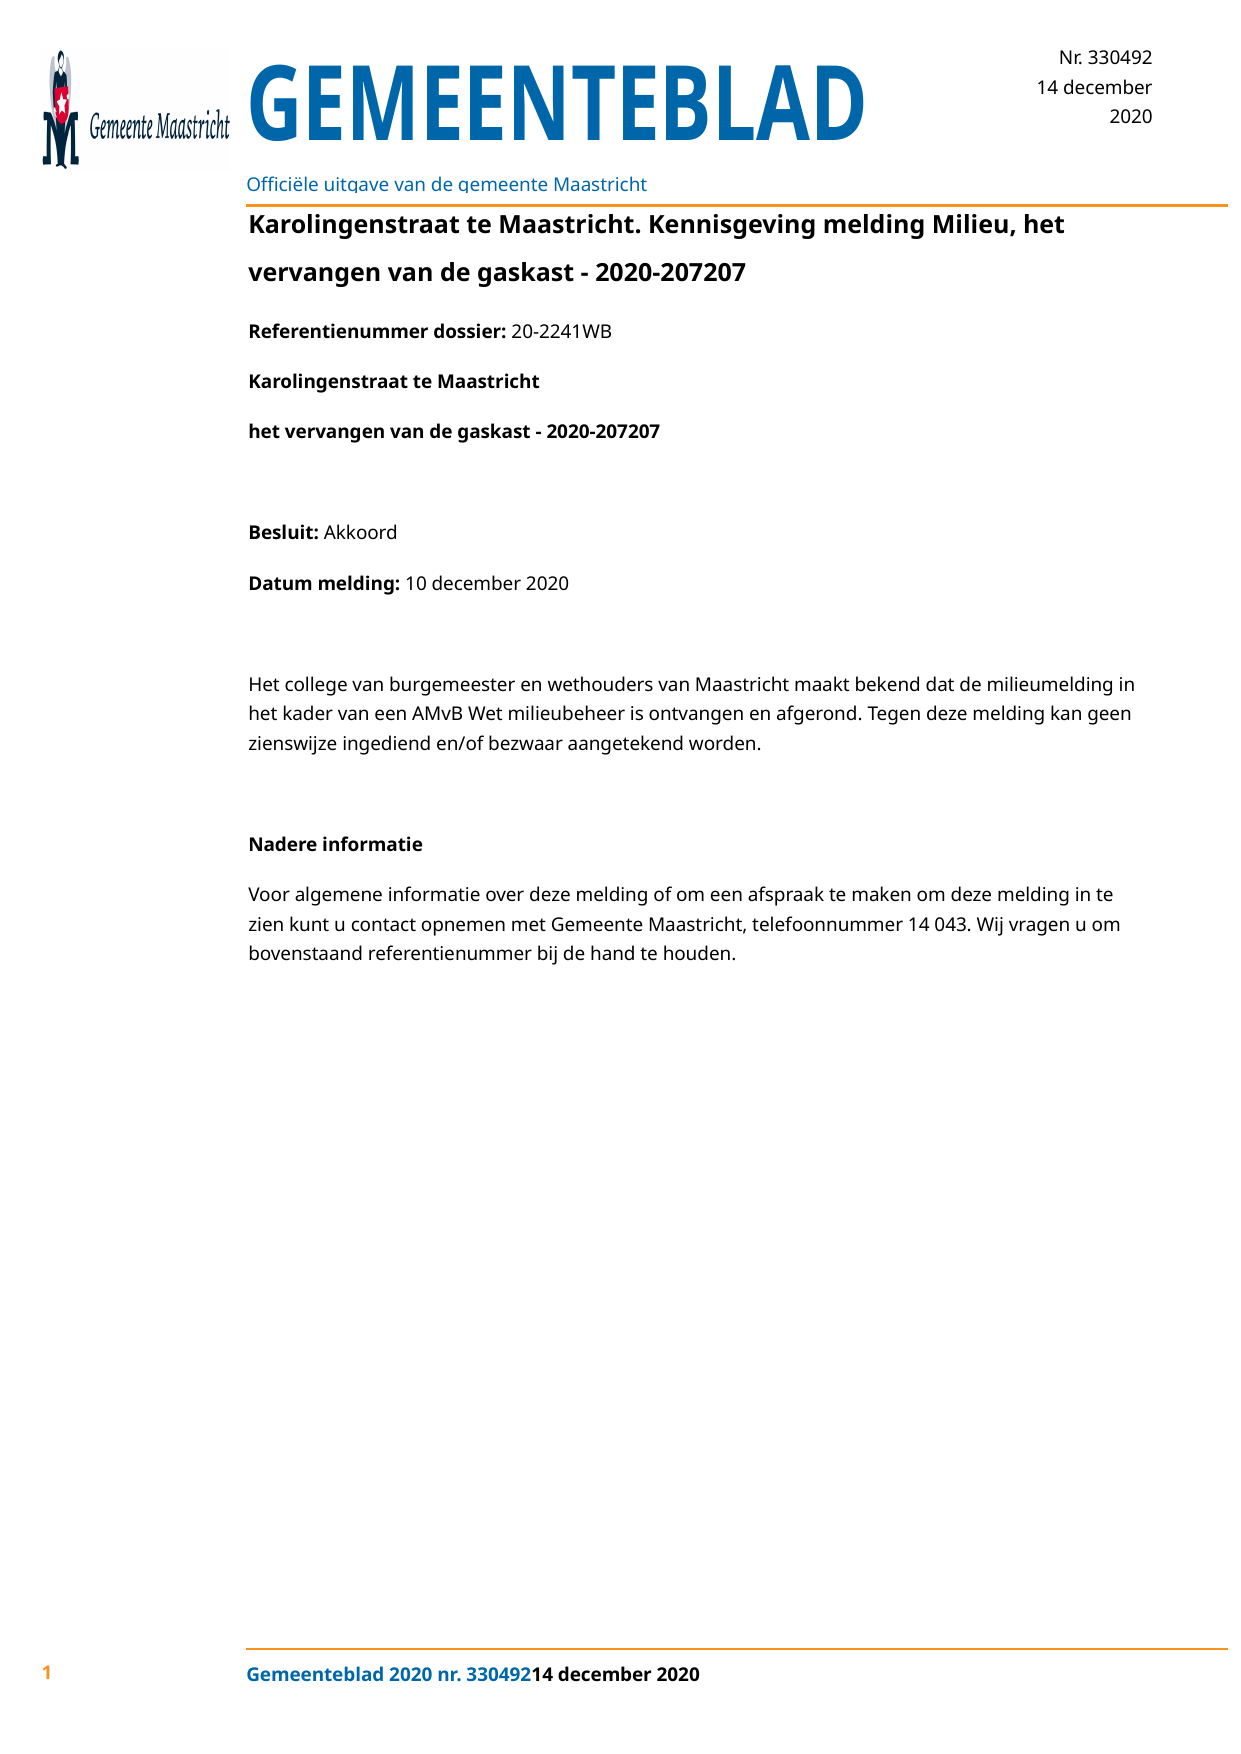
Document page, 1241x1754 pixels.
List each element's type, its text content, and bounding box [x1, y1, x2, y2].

picture [41, 47, 231, 172]
text Besluit: Akkoord [248, 519, 1152, 545]
text Karolingenstraat te Maastricht [248, 368, 1152, 394]
text Voor algemene informatie over deze melding of om een afspraak te maken om deze melding in te zien kunt u contact opnemen met Gemeente Maastricht, telefoonnummer 14 043. Wij vragen u om bovenstaand referentienummer bij de hand te houden. [248, 881, 1152, 966]
text Referentienummer dossier: 20-2241WB [248, 318, 1152, 344]
text het vervangen van de gaskast - 2020-207207 [248, 419, 1152, 444]
text Het college van burgemeester en wethouders van Maastricht maakt bekend dat de milieumelding in het kader van een AMvB Wet milieubeheer is ontvangen en afgerond. Tegen deze melding kan geen zienswijze ingediend en/of bezwaar aangetekend worden. [248, 671, 1152, 756]
text Karolingenstraat te Maastricht. Kennisgeving melding Milieu, het vervangen van de gaskast - 2020-207207 [248, 207, 1152, 288]
text Nadere informatie [248, 831, 1152, 857]
text Datum melding: 10 december 2020 [248, 570, 1152, 596]
